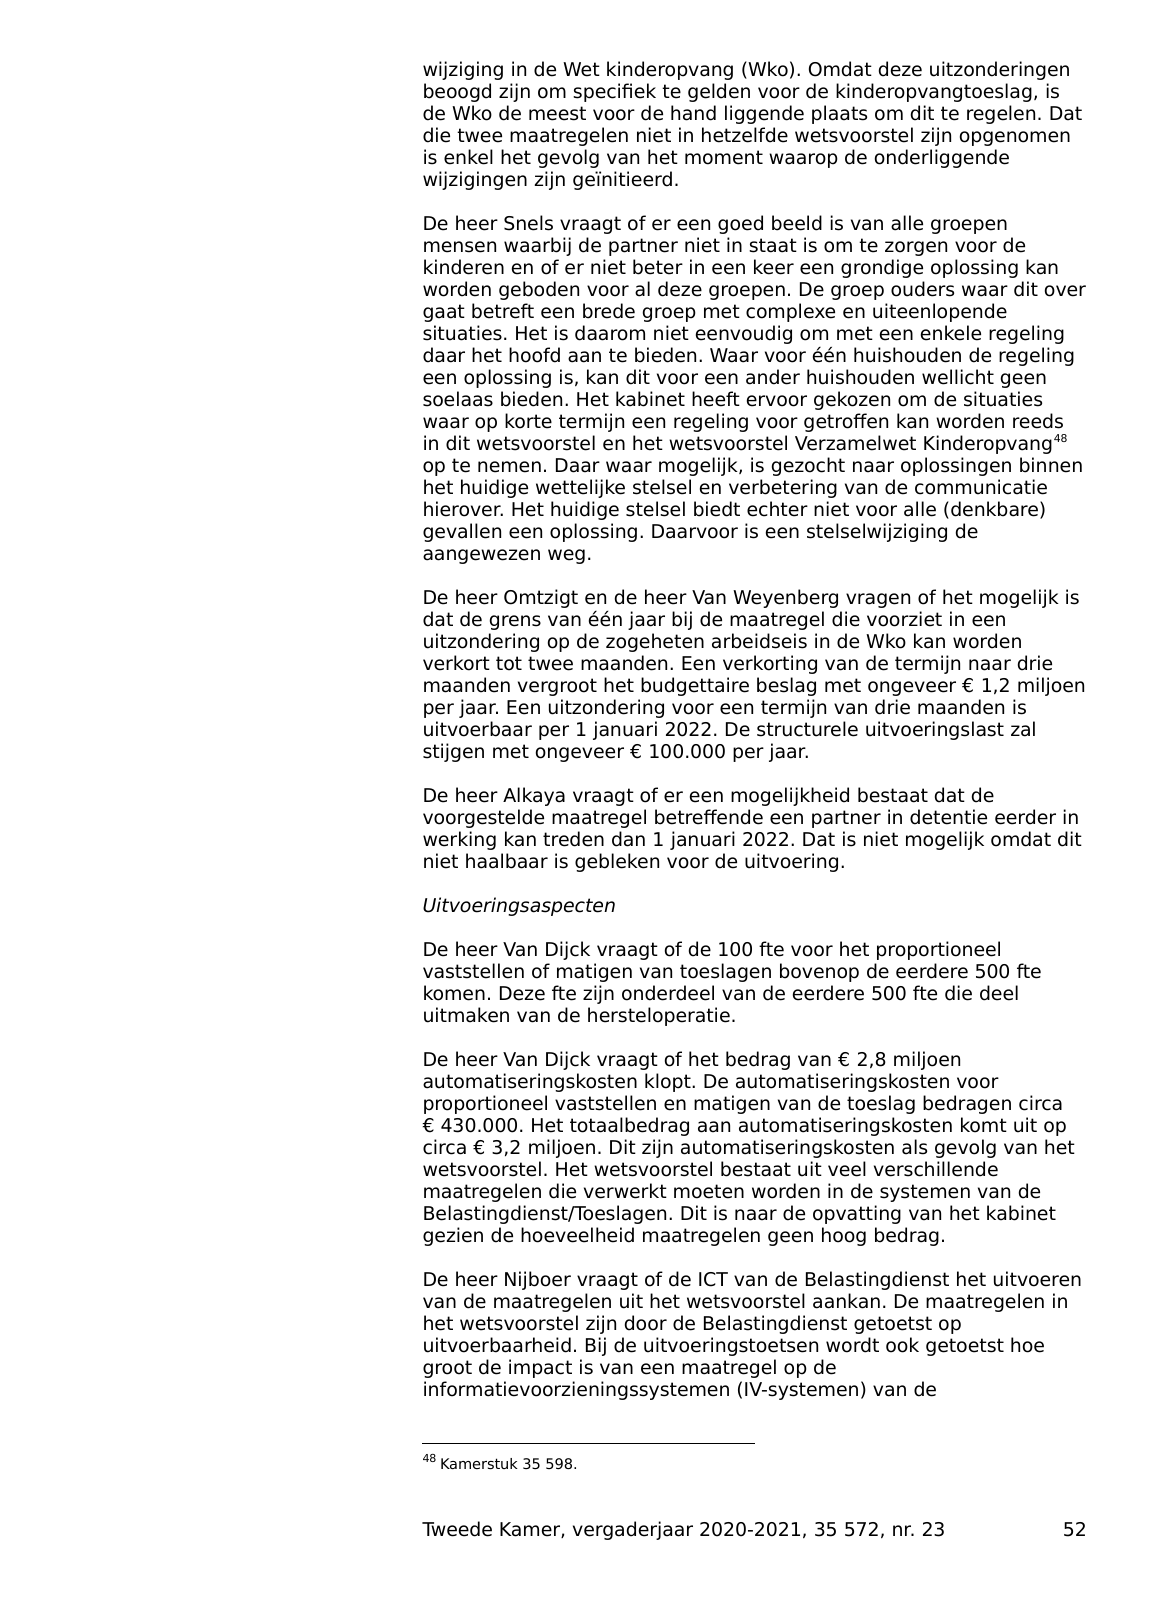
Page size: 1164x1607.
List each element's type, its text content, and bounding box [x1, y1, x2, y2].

text wijziging in de Wet kinderopvang (Wko). Omdat deze uitzonderingen beoogd zijn om specifiek te gelden voor de kinderopvangtoeslag, is de Wko de meest voor de hand liggende plaats om dit te regelen. Dat die twee maatregelen niet in hetzelfde wetsvoorstel zijn opgenomen is enkel het gevolg van het moment waarop de onderliggende wijzigingen zijn geïnitieerd. [422, 59, 1087, 191]
text De heer Van Dijck vraagt of het bedrag van € 2,8 miljoen automatiseringskosten klopt. De automatiseringskosten voor proportioneel vaststellen en matigen van de toeslag bedragen circa € 430.000. Het totaalbedrag aan automatiseringskosten komt uit op circa € 3,2 miljoen. Dit zijn automatiseringskosten als gevolg van het wetsvoorstel. Het wetsvoorstel bestaat uit veel verschillende maatregelen die verwerkt moeten worden in de systemen van de Belastingdienst/Toeslagen. Dit is naar de opvatting van het kabinet gezien de hoeveelheid maatregelen geen hoog bedrag. [422, 1049, 1087, 1247]
text Kamerstuk 35 598. [422, 1452, 1087, 1474]
text De heer Omtzigt en de heer Van Weyenberg vragen of het mogelijk is dat de grens van één jaar bij de maatregel die voorziet in een uitzondering op de zogeheten arbeidseis in de Wko kan worden verkort tot twee maanden. Een verkorting van de termijn naar drie maanden vergroot het budgettaire beslag met ongeveer € 1,2 miljoen per jaar. Een uitzondering voor een termijn van drie maanden is uitvoerbaar per 1 januari 2022. De structurele uitvoeringslast zal stijgen met ongeveer € 100.000 per jaar. [422, 587, 1087, 763]
text De heer Nijboer vraagt of de ICT van de Belastingdienst het uitvoeren van de maatregelen uit het wetsvoorstel aankan. De maatregelen in het wetsvoorstel zijn door de Belastingdienst getoetst op uitvoerbaarheid. Bij de uitvoeringstoetsen wordt ook getoetst hoe groot de impact is van een maatregel op de informatievoorzieningssystemen (IV-systemen) van de [422, 1269, 1087, 1401]
subtitle Uitvoeringsaspecten [422, 895, 1087, 917]
text De heer Alkaya vraagt of er een mogelijkheid bestaat dat de voorgestelde maatregel betreffende een partner in detentie eerder in werking kan treden dan 1 januari 2022. Dat is niet mogelijk omdat dit niet haalbaar is gebleken voor de uitvoering. [422, 785, 1087, 873]
text De heer Snels vraagt of er een goed beeld is van alle groepen mensen waarbij de partner niet in staat is om te zorgen voor de kinderen en of er niet beter in een keer een grondige oplossing kan worden geboden voor al deze groepen. De groep ouders waar dit over gaat betreft een brede groep met complexe en uiteenlopende situaties. Het is daarom niet eenvoudig om met een enkele regeling daar het hoofd aan te bieden. Waar voor één huishouden de regeling een oplossing is, kan dit voor een ander huishouden wellicht geen soelaas bieden. Het kabinet heeft ervoor gekozen om de situaties waar op korte termijn een regeling voor getroffen kan worden reeds in dit wetsvoorstel en het wetsvoorstel Verzamelwet Kinderopvang op te nemen. Daar waar mogelijk, is gezocht naar oplossingen binnen het huidige wettelijke stelsel en verbetering van de communicatie hierover. Het huidige stelsel biedt echter niet voor alle (denkbare) gevallen een oplossing. Daarvoor is een stelselwijziging de aangewezen weg. [422, 213, 1087, 565]
text De heer Van Dijck vraagt of de 100 fte voor het proportioneel vaststellen of matigen van toeslagen bovenop de eerdere 500 fte komen. Deze fte zijn onderdeel van de eerdere 500 fte die deel uitmaken van de hersteloperatie. [422, 939, 1087, 1027]
